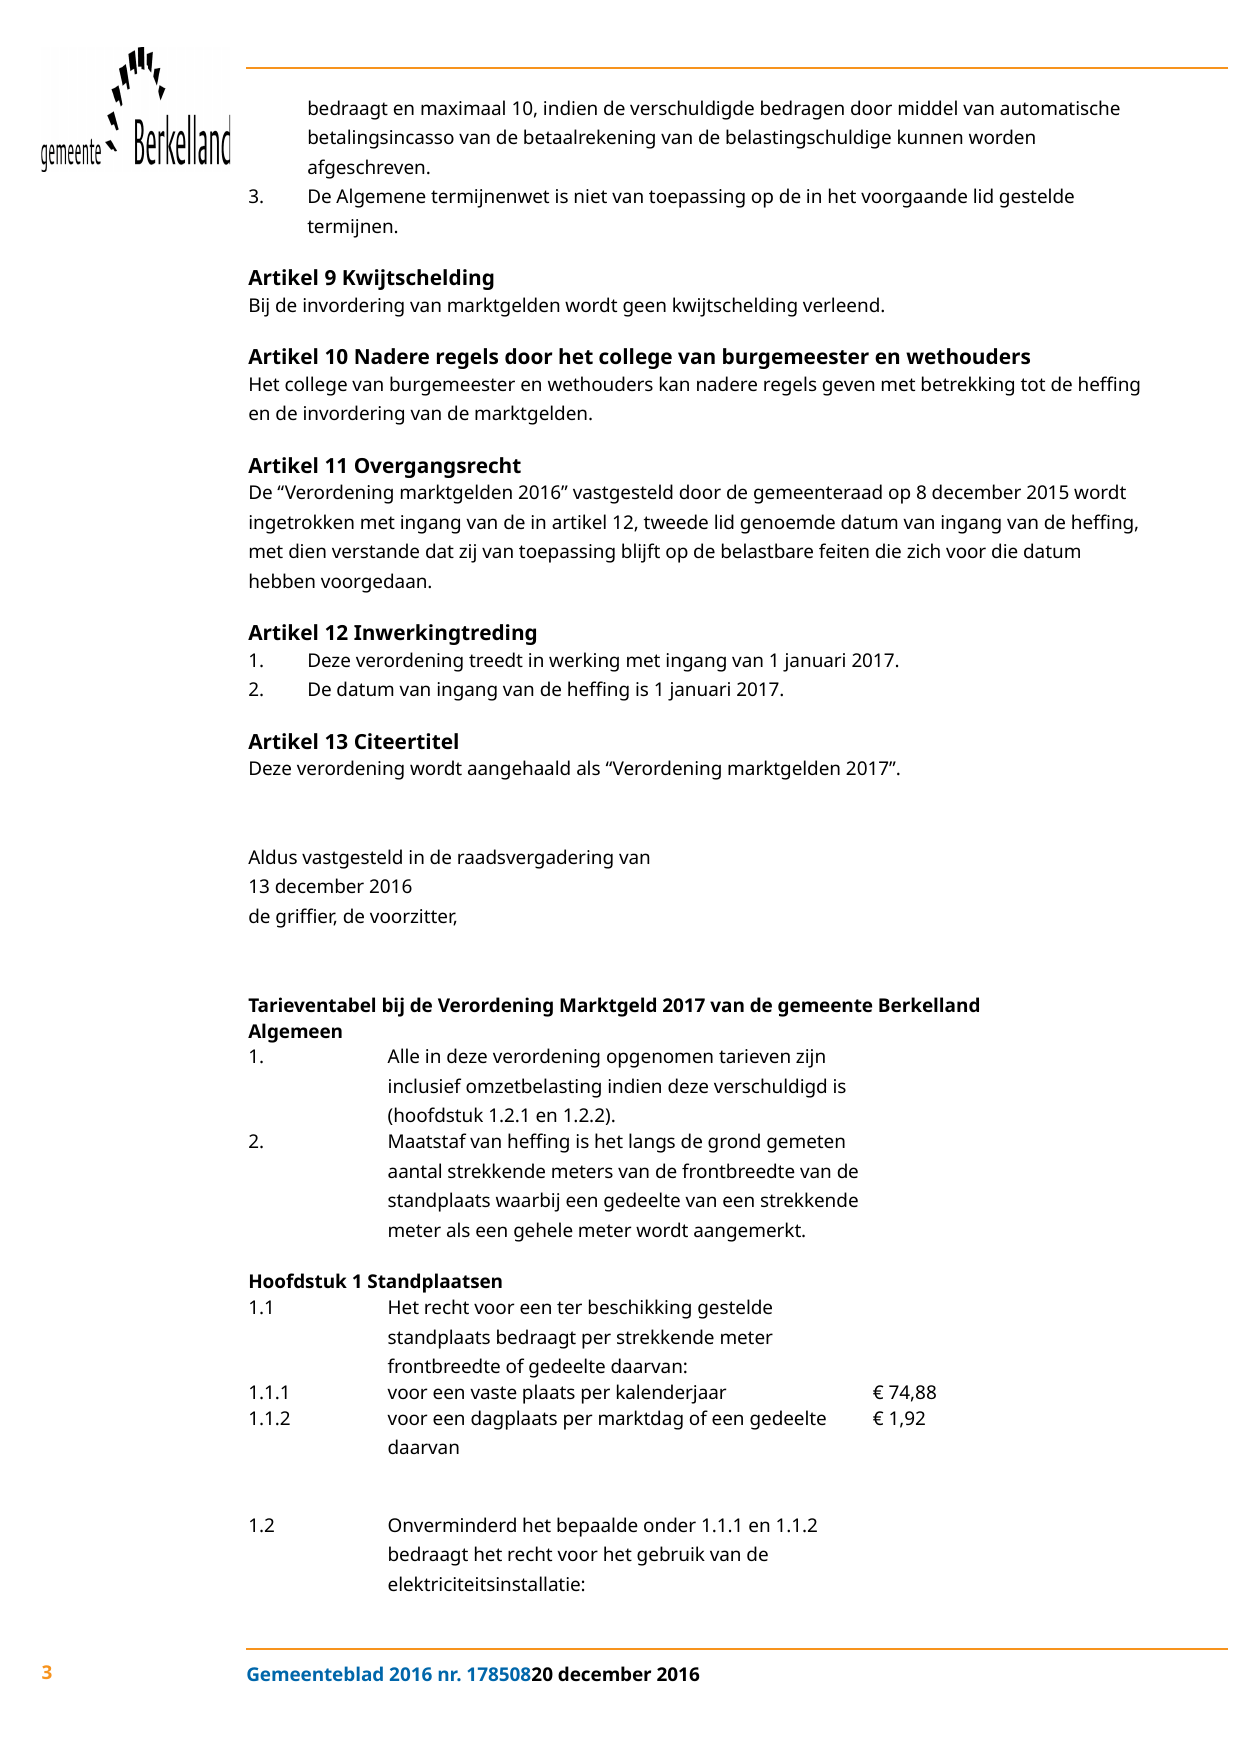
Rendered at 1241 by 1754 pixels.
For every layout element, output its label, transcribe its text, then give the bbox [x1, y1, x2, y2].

table_cell [1012, 1512, 1152, 1597]
table_cell [1012, 1294, 1152, 1379]
table_cell [1012, 1379, 1152, 1405]
list De Algemene termijnenwet is niet van toepassing op de in het voorgaande lid gestelde termijnen. [248, 183, 1152, 239]
table_cell [873, 1486, 1012, 1512]
text de griffier, de voorzitter, [248, 903, 1152, 929]
text Het college van burgemeester en wethouders kan nadere regels geven met betrekking tot de heffing en de invordering van de marktgelden. [248, 371, 1152, 426]
text Artikel 10 Nadere regels door het college van burgemeester en wethouders [248, 342, 1152, 371]
table_cell [388, 1243, 873, 1269]
list Deze verordening treedt in werking met ingang van 1 januari 2017. [248, 647, 1152, 673]
table_cell [873, 1294, 1012, 1379]
table_cell [1012, 1460, 1152, 1486]
picture [41, 47, 231, 172]
text Artikel 11 Overgangsrecht [248, 451, 1152, 479]
table_cell [1012, 1243, 1152, 1269]
table_cell Onverminderd het bepaalde onder 1.1.1 en 1.1.2 bedraagt het recht voor het gebruik van de elektriciteitsinstallatie: [388, 1512, 873, 1597]
list De datum van ingang van de heffing is 1 januari 2017. [248, 676, 1152, 702]
table_cell [873, 1129, 1012, 1243]
text Bij de invordering van marktgelden wordt geen kwijtschelding verleend. [248, 292, 1152, 318]
table_header Tarieventabel bij de Verordening Marktgeld 2017 van de gemeente Berkelland [248, 992, 1152, 1018]
table_cell [873, 1460, 1012, 1486]
text De “Verordening marktgelden 2016” vastgesteld door de gemeenteraad op 8 december 2015 wordt ingetrokken met ingang van de in artikel 12, tweede lid genoemde datum van ingang van de heffing, met dien verstande dat zij van toepassing blijft op de belastbare feiten die zich voor die datum hebben voorgedaan. [248, 479, 1152, 594]
table_cell [873, 1044, 1012, 1128]
table_cell 1. [248, 1044, 387, 1128]
table_cell voor een dagplaats per marktdag of een gedeelte daarvan [388, 1405, 873, 1460]
table_cell [1012, 1018, 1152, 1043]
text 13 december 2016 [248, 874, 1152, 899]
table_cell [388, 1486, 873, 1512]
table_cell [1012, 1269, 1152, 1294]
table_cell [248, 1243, 387, 1269]
table_cell € 74,88 [873, 1379, 1012, 1405]
table_cell Alle in deze verordening opgenomen tarieven zijn inclusief omzetbelasting indien deze verschuldigd is (hoofdstuk 1.2.1 en 1.2.2). [388, 1044, 873, 1128]
table_cell [248, 1486, 387, 1512]
table_cell [388, 1460, 873, 1486]
table_cell [1012, 1486, 1152, 1512]
table_cell [873, 1243, 1012, 1269]
table_cell 1.1 [248, 1294, 387, 1379]
table_cell [1012, 1129, 1152, 1243]
list bedraagt en maximaal 10, indien de verschuldigde bedragen door middel van automatische betalingsincasso van de betaalrekening van de belastingschuldige kunnen worden afgeschreven. [248, 95, 1152, 180]
table_cell 1.1.1 [248, 1379, 387, 1405]
table_cell 1.1.2 [248, 1405, 387, 1460]
text Artikel 9 Kwijtschelding [248, 263, 1152, 292]
table_cell 2. [248, 1129, 387, 1243]
text Aldus vastgesteld in de raadsvergadering van [248, 844, 1152, 870]
text Artikel 13 Citeertitel [248, 727, 1152, 755]
table_cell Hoofdstuk 1 Standplaatsen [248, 1269, 873, 1294]
table_cell [873, 1269, 1012, 1294]
table_cell [873, 1018, 1012, 1043]
text Artikel 12 Inwerkingtreding [248, 618, 1152, 647]
table_cell Het recht voor een ter beschikking gestelde standplaats bedraagt per strekkende meter frontbreedte of gedeelte daarvan: [388, 1294, 873, 1379]
table_cell [1012, 1044, 1152, 1128]
table_cell 1.2 [248, 1512, 387, 1597]
table_cell [873, 1512, 1012, 1597]
table_cell [1012, 1405, 1152, 1460]
table_cell Maatstaf van heffing is het langs de grond gemeten aantal strekkende meters van de frontbreedte van de standplaats waarbij een gedeelte van een strekkende meter als een gehele meter wordt aangemerkt. [388, 1129, 873, 1243]
table_cell [248, 1460, 387, 1486]
table_cell voor een vaste plaats per kalenderjaar [388, 1379, 873, 1405]
text Deze verordening wordt aangehaald als “Verordening marktgelden 2017”. [248, 755, 1152, 781]
table_cell € 1,92 [873, 1405, 1012, 1460]
table_cell Algemeen [248, 1018, 873, 1043]
